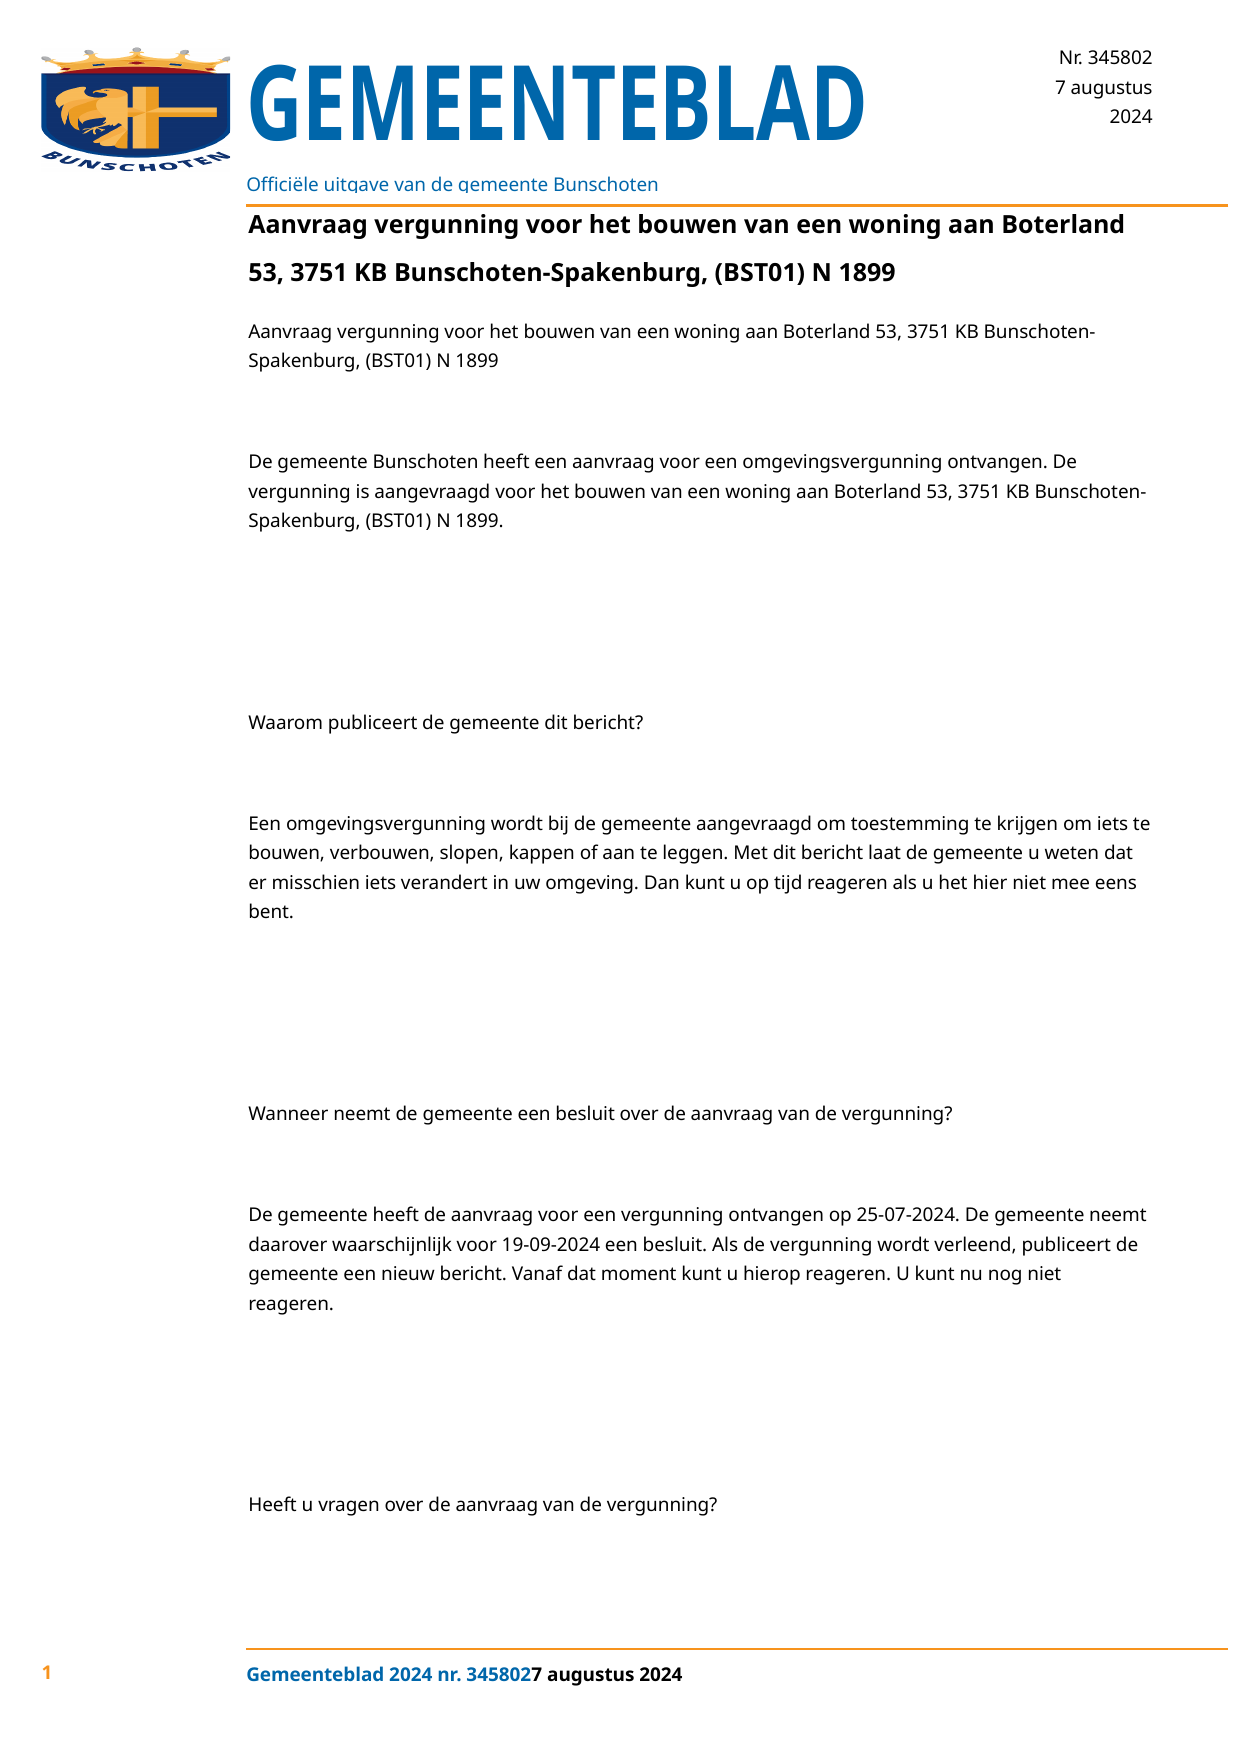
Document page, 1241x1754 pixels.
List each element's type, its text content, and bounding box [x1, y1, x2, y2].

text Aanvraag vergunning voor het bouwen van een woning aan Boterland 53, 3751 KB Bunschoten-Spakenburg, (BST01) N 1899 [248, 318, 1152, 373]
text Waarom publiceert de gemeente dit bericht? [248, 709, 1152, 735]
text Een omgevingsvergunning wordt bij de gemeente aangevraagd om toestemming te krijgen om iets te bouwen, verbouwen, slopen, kappen of aan te leggen. Met dit bericht laat de gemeente u weten dat er misschien iets verandert in uw omgeving. Dan kunt u op tijd reageren als u het hier niet mee eens bent. [248, 810, 1152, 924]
text Heeft u vragen over de aanvraag van de vergunning? [248, 1492, 1152, 1517]
text Wanneer neemt de gemeente een besluit over de aanvraag van de vergunning? [248, 1100, 1152, 1126]
picture [41, 47, 231, 172]
text De gemeente heeft de aanvraag voor een vergunning ontvangen op 25-07-2024. De gemeente neemt daarover waarschijnlijk voor 19-09-2024 een besluit. Als de vergunning wordt verleend, publiceert de gemeente een nieuw bericht. Vanaf dat moment kunt u hierop reageren. U kunt nu nog niet reageren. [248, 1201, 1152, 1316]
text Aanvraag vergunning voor het bouwen van een woning aan Boterland 53, 3751 KB Bunschoten-Spakenburg, (BST01) N 1899 [248, 207, 1152, 288]
text De gemeente Bunschoten heeft een aanvraag voor een omgevingsvergunning ontvangen. De vergunning is aangevraagd voor het bouwen van een woning aan Boterland 53, 3751 KB Bunschoten-Spakenburg, (BST01) N 1899. [248, 448, 1152, 533]
